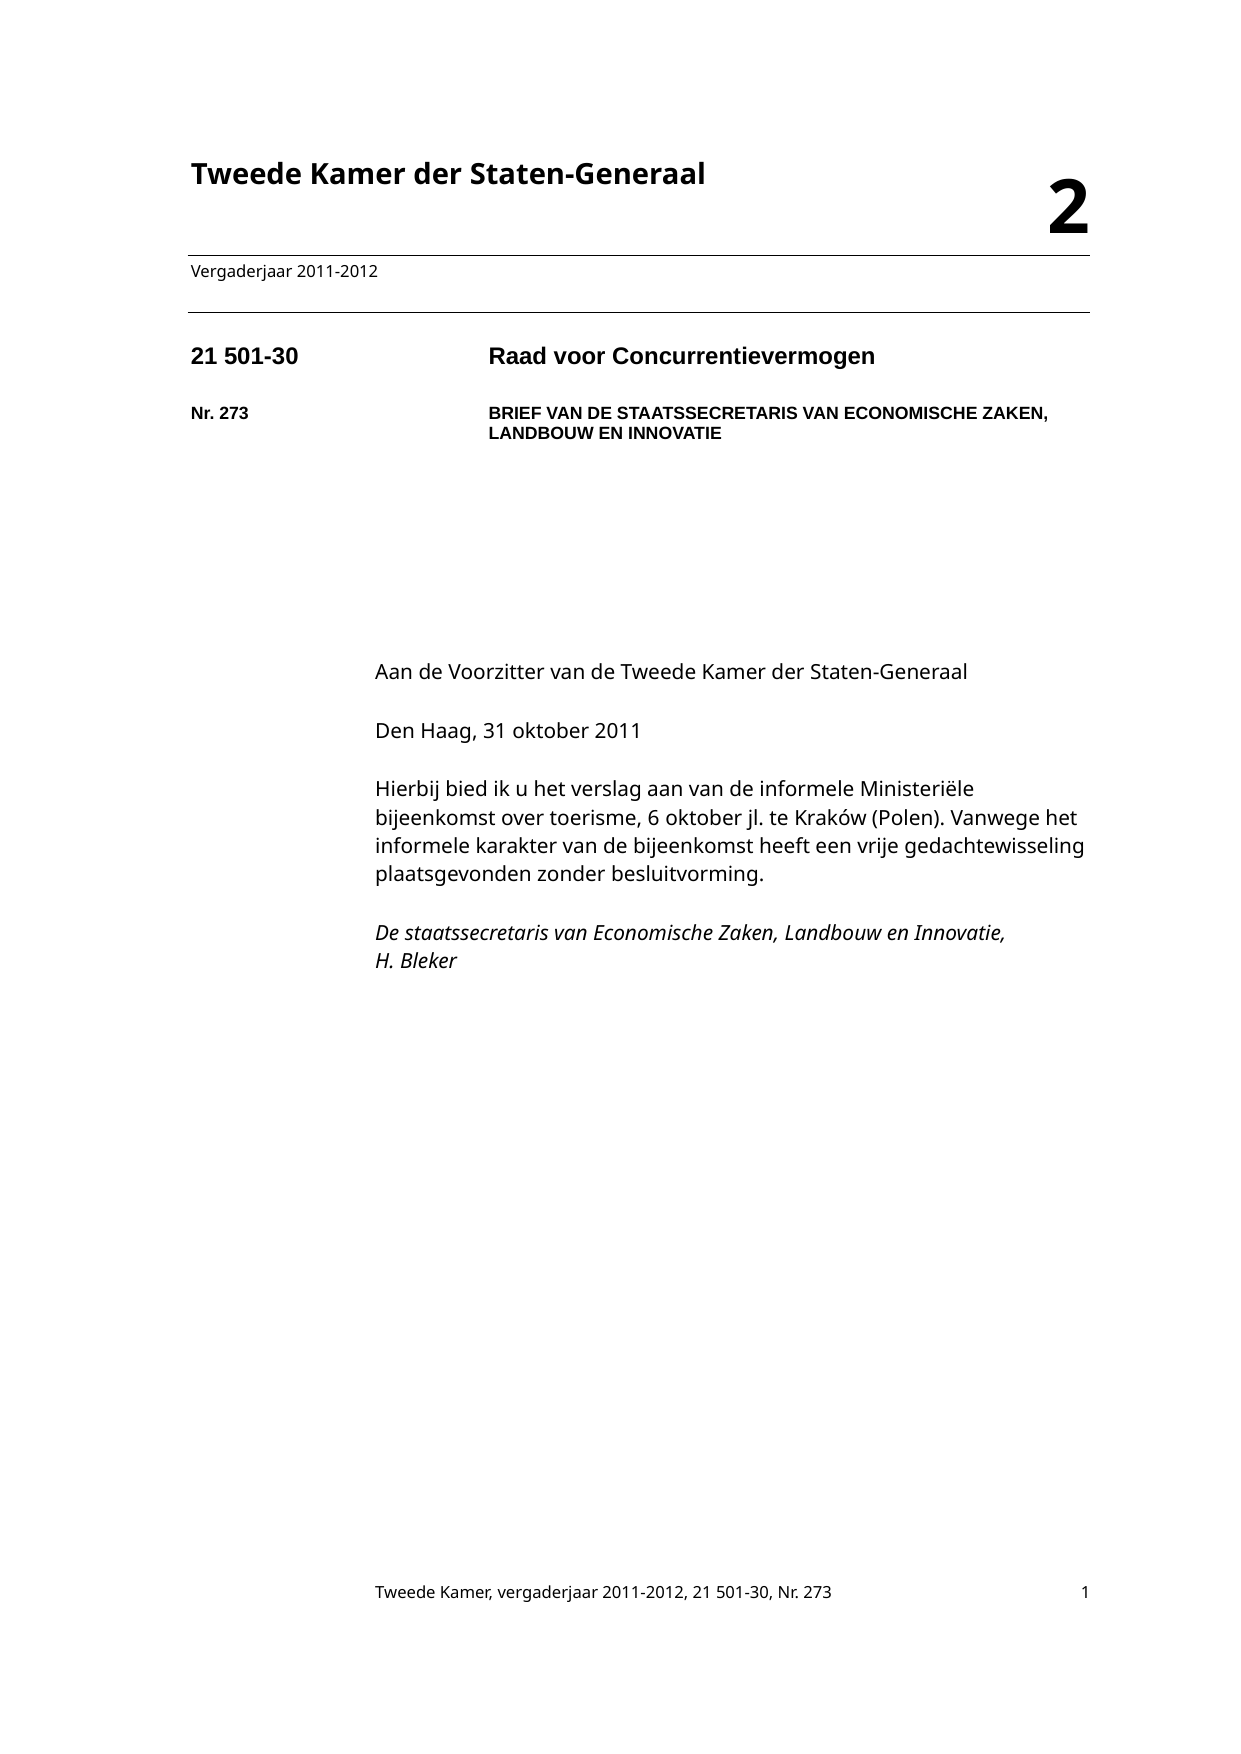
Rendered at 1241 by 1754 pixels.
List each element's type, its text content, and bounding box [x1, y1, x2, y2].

table_cell [485, 313, 1090, 339]
text Hierbij bied ik u het verslag aan van de informele Ministeriële bijeenkomst over toerisme, 6 oktober jl. te Kraków (Polen). Vanwege het informele karakter van de bijeenkomst heeft een vrije gedachtewisseling plaatsgevonden zonder besluitvorming. [375, 774, 1090, 888]
table_cell 21 501-30 [188, 339, 485, 399]
table_header 2 [910, 150, 1090, 255]
table_cell [485, 256, 1090, 312]
text H. Bleker [375, 946, 1090, 975]
text Den Haag, 31 oktober 2011 [375, 716, 1090, 744]
text Aan de Voorzitter van de Tweede Kamer der Staten-Generaal [375, 657, 1090, 686]
table_cell Raad voor Concurrentievermogen [485, 339, 1090, 399]
table_cell BRIEF VAN DE STAATSSECRETARIS VAN ECONOMISCHE ZAKEN, LANDBOUW EN INNOVATIE [485, 399, 1090, 539]
table_header Tweede Kamer der Staten-Generaal [188, 150, 909, 255]
table_cell Nr. 273 [188, 399, 485, 539]
table_cell Vergaderjaar 2011-2012 [188, 256, 485, 312]
table_cell [188, 313, 485, 339]
text De staatssecretaris van Economische Zaken, Landbouw en Innovatie, [375, 918, 1090, 946]
